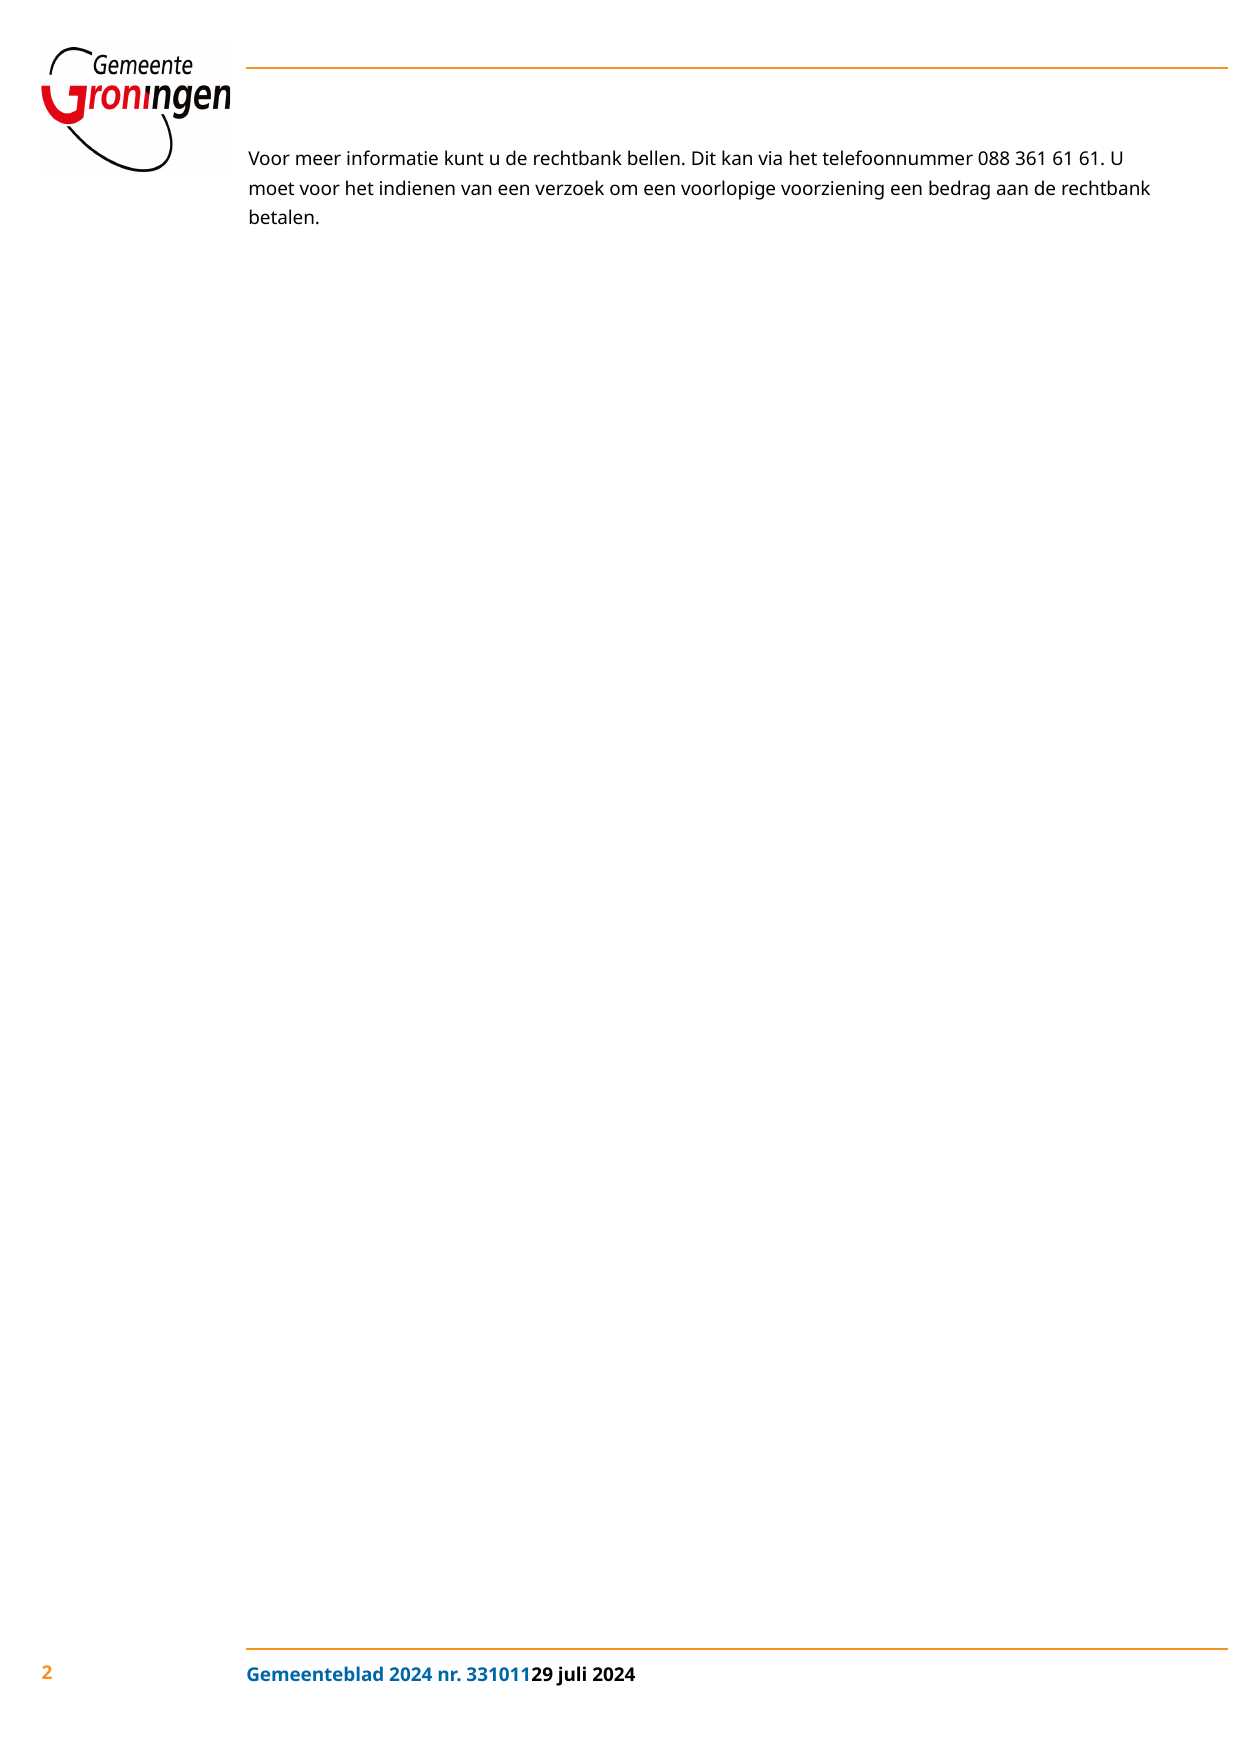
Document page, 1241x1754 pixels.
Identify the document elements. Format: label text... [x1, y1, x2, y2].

text Voor meer informatie kunt u de rechtbank bellen. Dit kan via het telefoonnummer 088 361 61 61. U moet voor het indienen van een verzoek om een voorlopige voorziening een bedrag aan de rechtbank betalen. [248, 145, 1152, 230]
picture [41, 47, 231, 172]
